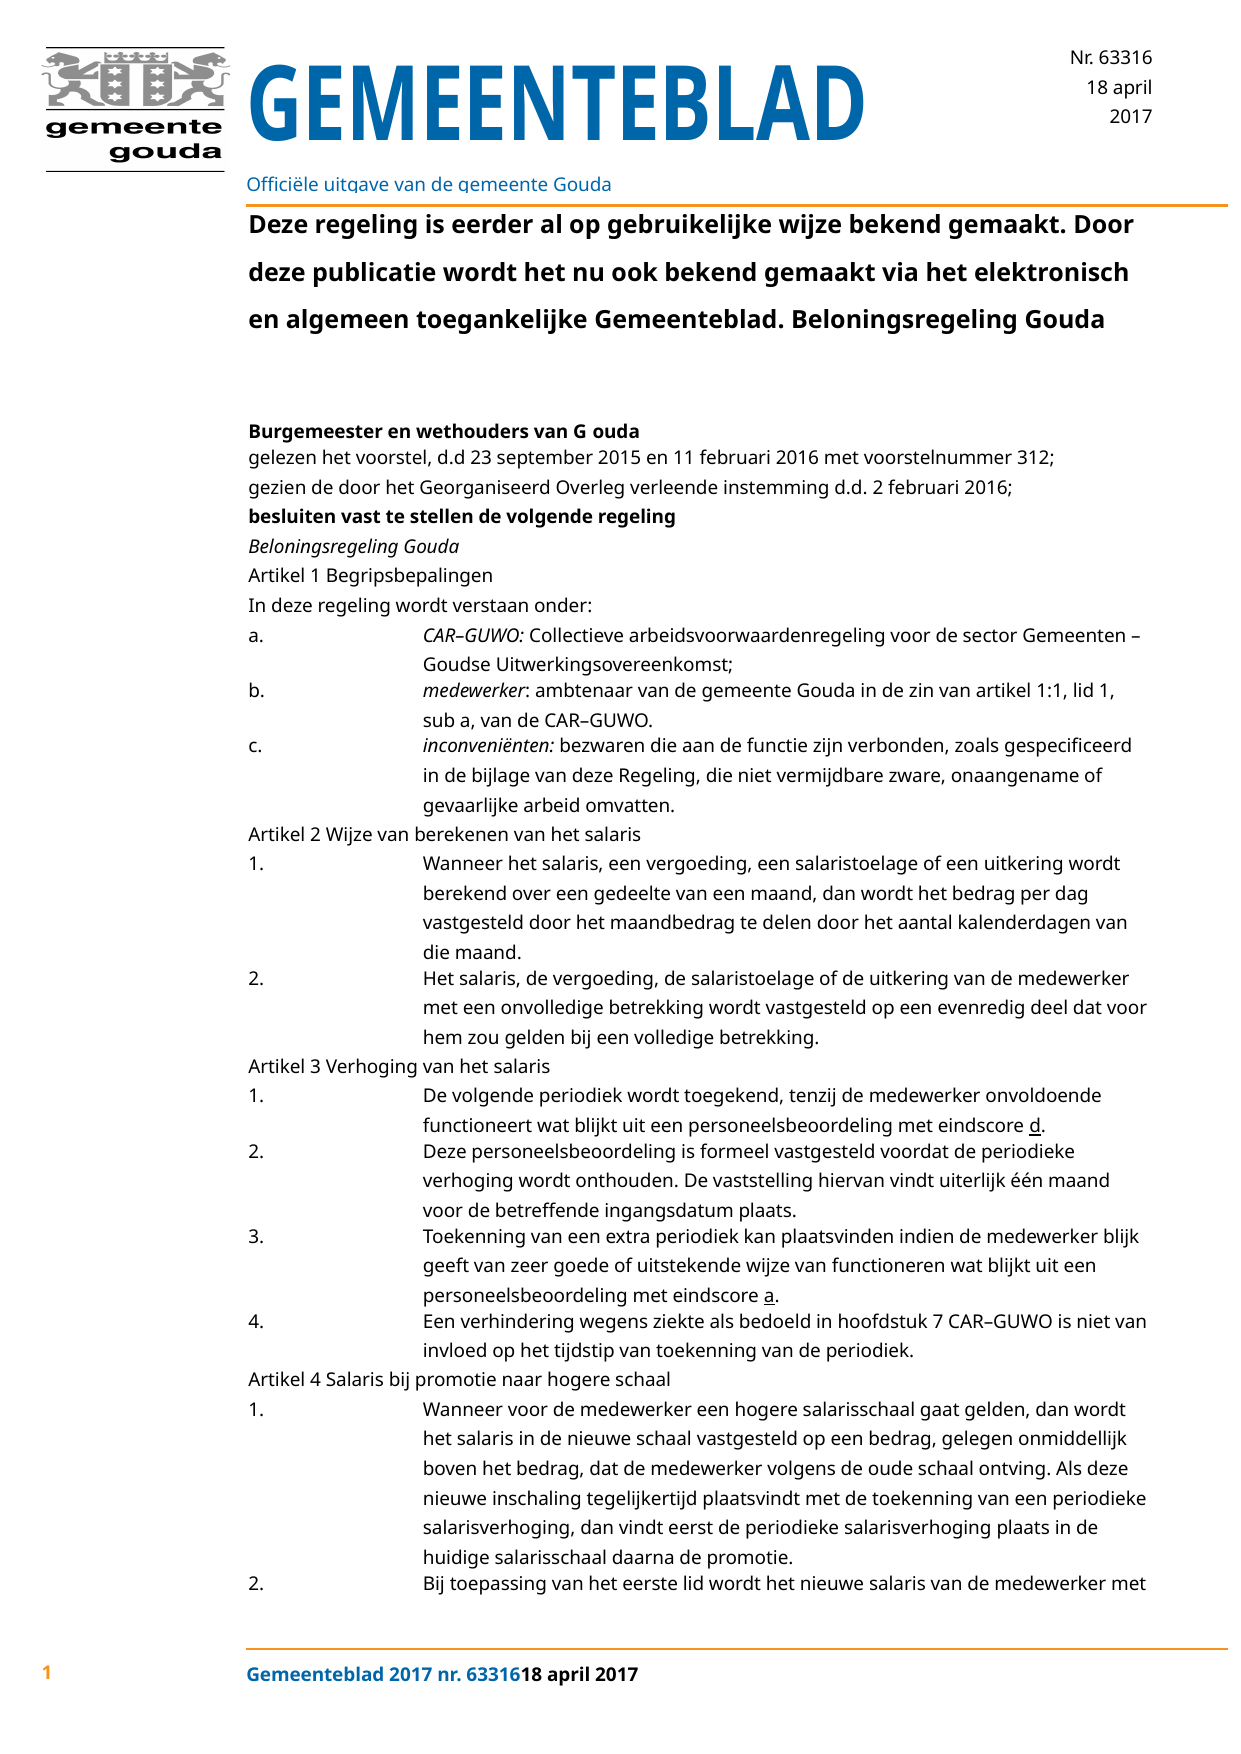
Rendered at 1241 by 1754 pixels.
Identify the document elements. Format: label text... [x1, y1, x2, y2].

picture [41, 47, 231, 172]
text gezien de door het Georganiseerd Overleg verleende instemming d.d. 2 februari 2016; [248, 474, 1152, 500]
text gelezen het voorstel, d.d 23 september 2015 en 11 februari 2016 met voorstelnummer 312; [248, 444, 1152, 470]
table_cell medewerker: ambtenaar van de gemeente Gouda in de zin van artikel 1:1, lid 1, sub a, van de CAR–GUWO. [423, 677, 1152, 733]
text Artikel 3 Verhoging van het salaris [248, 1053, 1152, 1079]
table_header a. [248, 622, 423, 677]
table_cell Een verhindering wegens ziekte als bedoeld in hoofdstuk 7 CAR–GUWO is niet van invloed op het tijdstip van toekenning van de periodiek. [423, 1308, 1152, 1363]
table_header De volgende periodiek wordt toegekend, tenzij de medewerker onvoldoende functioneert wat blijkt uit een personeelsbeoordeling met eindscore d. [423, 1083, 1152, 1138]
table_cell c. [248, 733, 423, 817]
text In deze regeling wordt verstaan onder: [248, 592, 1152, 618]
table_header 1. [248, 850, 423, 965]
text Beloningsregeling Gouda [248, 533, 1152, 559]
table_cell b. [248, 677, 423, 733]
table_cell 2. [248, 1138, 423, 1223]
table_cell 4. [248, 1308, 423, 1363]
table_cell Toekenning van een extra periodiek kan plaatsvinden indien de medewerker blijk geeft van zeer goede of uitstekende wijze van functioneren wat blijkt uit een personeelsbeoordeling met eindscore a. [423, 1223, 1152, 1308]
text Deze regeling is eerder al op gebruikelijke wijze bekend gemaakt. Door deze publicatie wordt het nu ook bekend gemaakt via het elektronisch en algemeen toegankelijke Gemeenteblad. Beloningsregeling Gouda [248, 207, 1152, 336]
table_cell inconveniënten: bezwaren die aan de functie zijn verbonden, zoals gespecificeerd in de bijlage van deze Regeling, die niet vermijdbare zware, onaangename of gevaarlijke arbeid omvatten. [423, 733, 1152, 817]
table_header 1. [248, 1396, 423, 1570]
text Artikel 1 Begripsbepalingen [248, 563, 1152, 588]
table_cell Het salaris, de vergoeding, de salaristoelage of de uitkering van de medewerker met een onvolledige betrekking wordt vastgesteld op een evenredig deel dat voor hem zou gelden bij een volledige betrekking. [423, 965, 1152, 1050]
text Artikel 2 Wijze van berekenen van het salaris [248, 821, 1152, 846]
table_cell 2. [248, 1570, 423, 1595]
table_header CAR–GUWO: Collectieve arbeidsvoorwaardenregeling voor de sector Gemeenten – Goudse Uitwerkingsovereenkomst; [423, 622, 1152, 677]
text Artikel 4 Salaris bij promotie naar hogere schaal [248, 1366, 1152, 1392]
table_cell Bij toepassing van het eerste lid wordt het nieuwe salaris van de medewerker met [423, 1570, 1152, 1595]
table_cell Deze personeelsbeoordeling is formeel vastgesteld voordat de periodieke verhoging wordt onthouden. De vaststelling hiervan vindt uiterlijk één maand voor de betreffende ingangsdatum plaats. [423, 1138, 1152, 1223]
text besluiten vast te stellen de volgende regeling [248, 503, 1152, 529]
table_cell 3. [248, 1223, 423, 1308]
table_header Wanneer voor de medewerker een hogere salarisschaal gaat gelden, dan wordt het salaris in de nieuwe schaal vastgesteld op een bedrag, gelegen onmiddellijk boven het bedrag, dat de medewerker volgens de oude schaal ontving. Als deze nieuwe inschaling tegelijkertijd plaatsvindt met de toekenning van een periodieke salarisverhoging, dan vindt eerst de periodieke salarisverhoging plaats in de huidige salarisschaal daarna de promotie. [423, 1396, 1152, 1570]
table_cell 2. [248, 965, 423, 1050]
text Burgemeester en wethouders van G ouda [248, 416, 1152, 444]
table_header Wanneer het salaris, een vergoeding, een salaristoelage of een uitkering wordt berekend over een gedeelte van een maand, dan wordt het bedrag per dag vastgesteld door het maandbedrag te delen door het aantal kalenderdagen van die maand. [423, 850, 1152, 965]
table_header 1. [248, 1083, 423, 1138]
